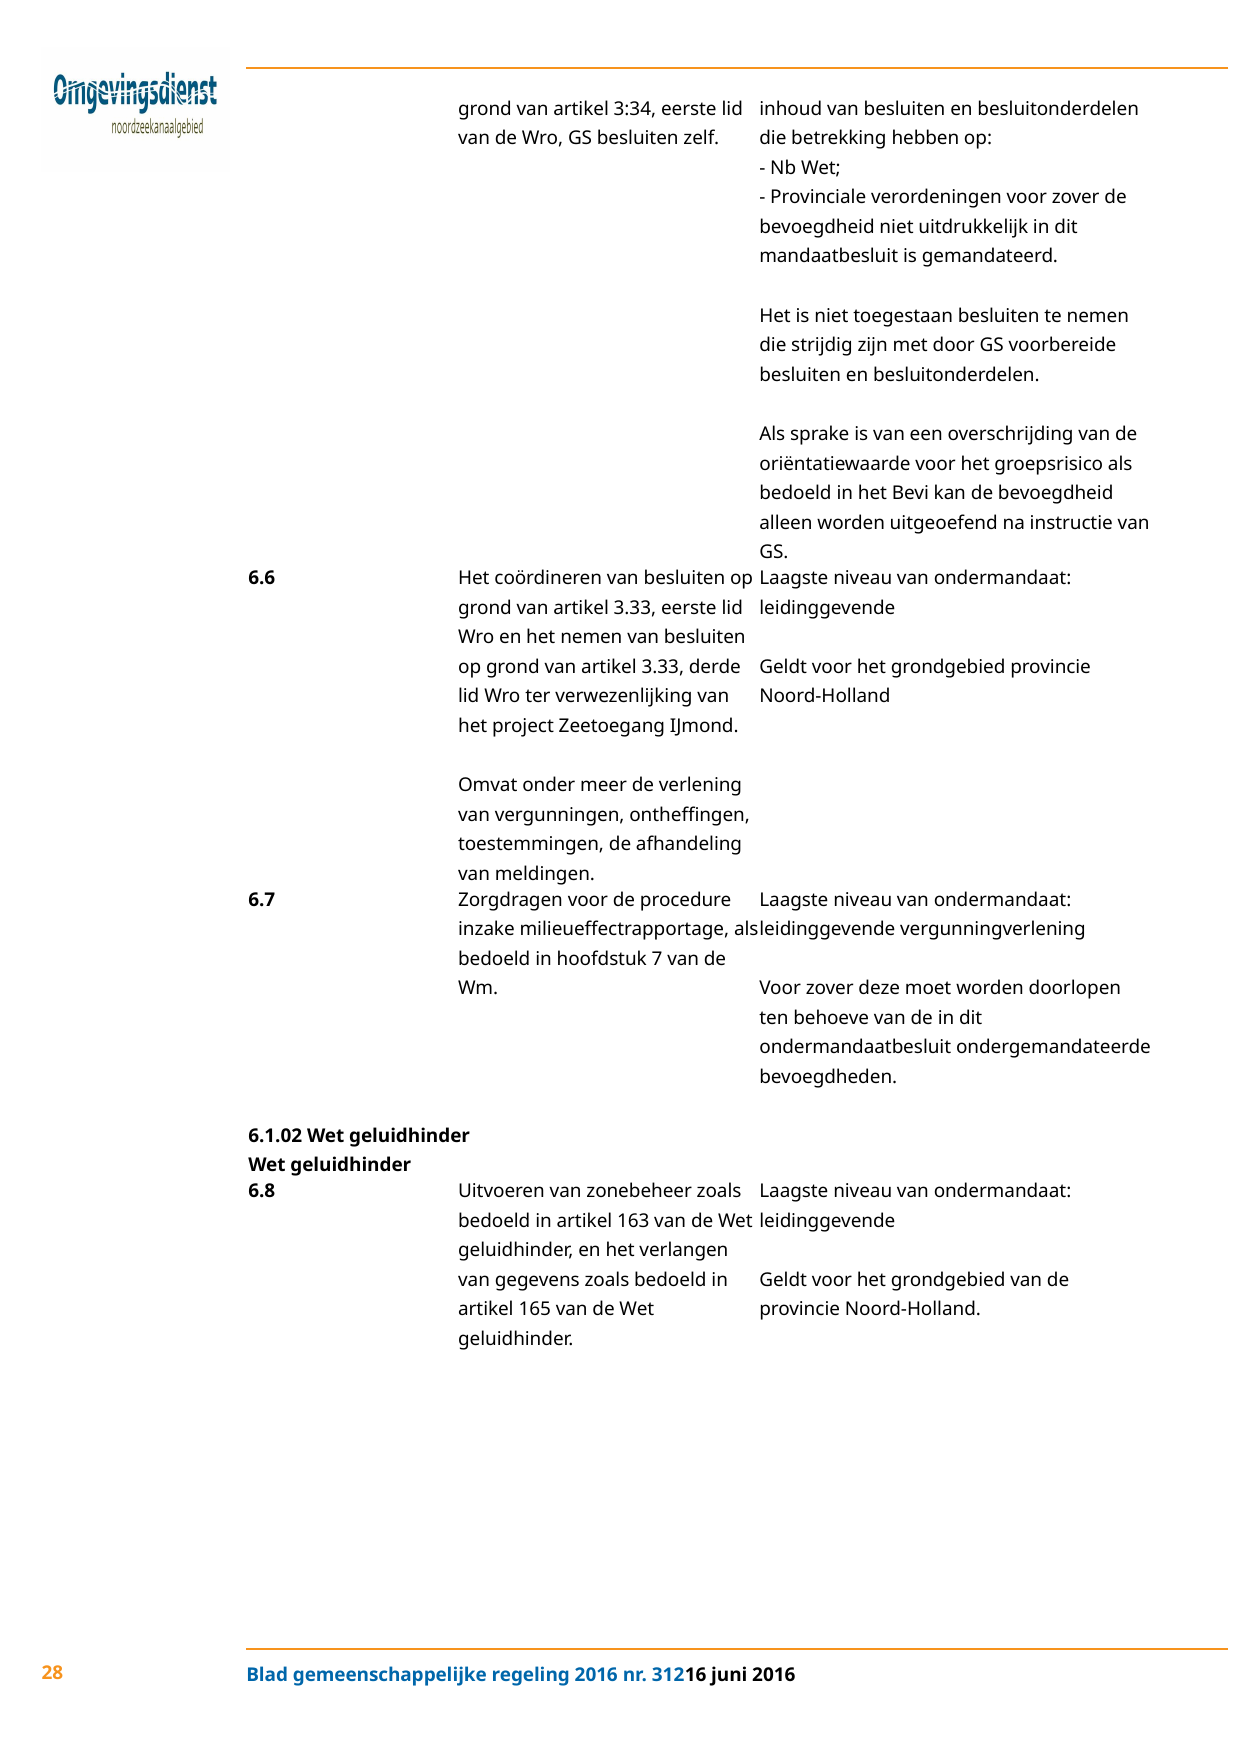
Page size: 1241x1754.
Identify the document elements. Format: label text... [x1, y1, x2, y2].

table_header Wet geluidhinder [248, 1152, 1152, 1177]
table_cell Laagste niveau van ondermandaat: leidinggevende Geldt voor het grondgebied provincie Noord-Holland [759, 564, 1152, 886]
table_cell [248, 95, 458, 564]
table_cell 6.6 [248, 564, 458, 886]
table_cell Laagste niveau van ondermandaat: leidinggevende vergunningverlening Voor zover deze moet worden doorlopen ten behoeve van de in dit ondermandaatbesluit ondergemandateerde bevoegdheden. [759, 886, 1152, 1089]
table_cell grond van artikel 3:34, eerste lid van de Wro, GS besluiten zelf. [458, 95, 759, 564]
table_cell Het coördineren van besluiten op grond van artikel 3.33, eerste lid Wro en het nemen van besluiten op grond van artikel 3.33, derde lid Wro ter verwezenlijking van het project Zeetoegang IJmond. Omvat onder meer de verlening van vergunningen, ontheffingen, toestemmingen, de afhandeling van meldingen. [458, 564, 759, 886]
table_cell 6.8 [248, 1177, 458, 1351]
table_cell 6.7 [248, 886, 458, 1089]
table_cell Zorgdragen voor de procedure inzake milieueffectrapportage, als bedoeld in hoofdstuk 7 van de Wm. [458, 886, 759, 1089]
table_cell Uitvoeren van zonebeheer zoals bedoeld in artikel 163 van de Wet geluidhinder, en het verlangen van gegevens zoals bedoeld in artikel 165 van de Wet geluidhinder. [458, 1177, 759, 1351]
table_cell Laagste niveau van ondermandaat: leidinggevende Geldt voor het grondgebied van de provincie Noord-Holland. [759, 1177, 1152, 1351]
text 6.1.02 Wet geluidhinder [248, 1122, 1152, 1148]
table_cell inhoud van besluiten en besluitonderdelen die betrekking hebben op: - Nb Wet; - Provinciale verordeningen voor zover de bevoegdheid niet uitdrukkelijk in dit mandaatbesluit is gemandateerd. Het is niet toegestaan besluiten te nemen die strijdig zijn met door GS voorbereide besluiten en besluitonderdelen. Als sprake is van een overschrijding van de oriëntatiewaarde voor het groepsrisico als bedoeld in het Bevi kan de bevoegdheid alleen worden uitgeoefend na instructie van GS. [759, 95, 1152, 564]
picture [41, 47, 231, 172]
